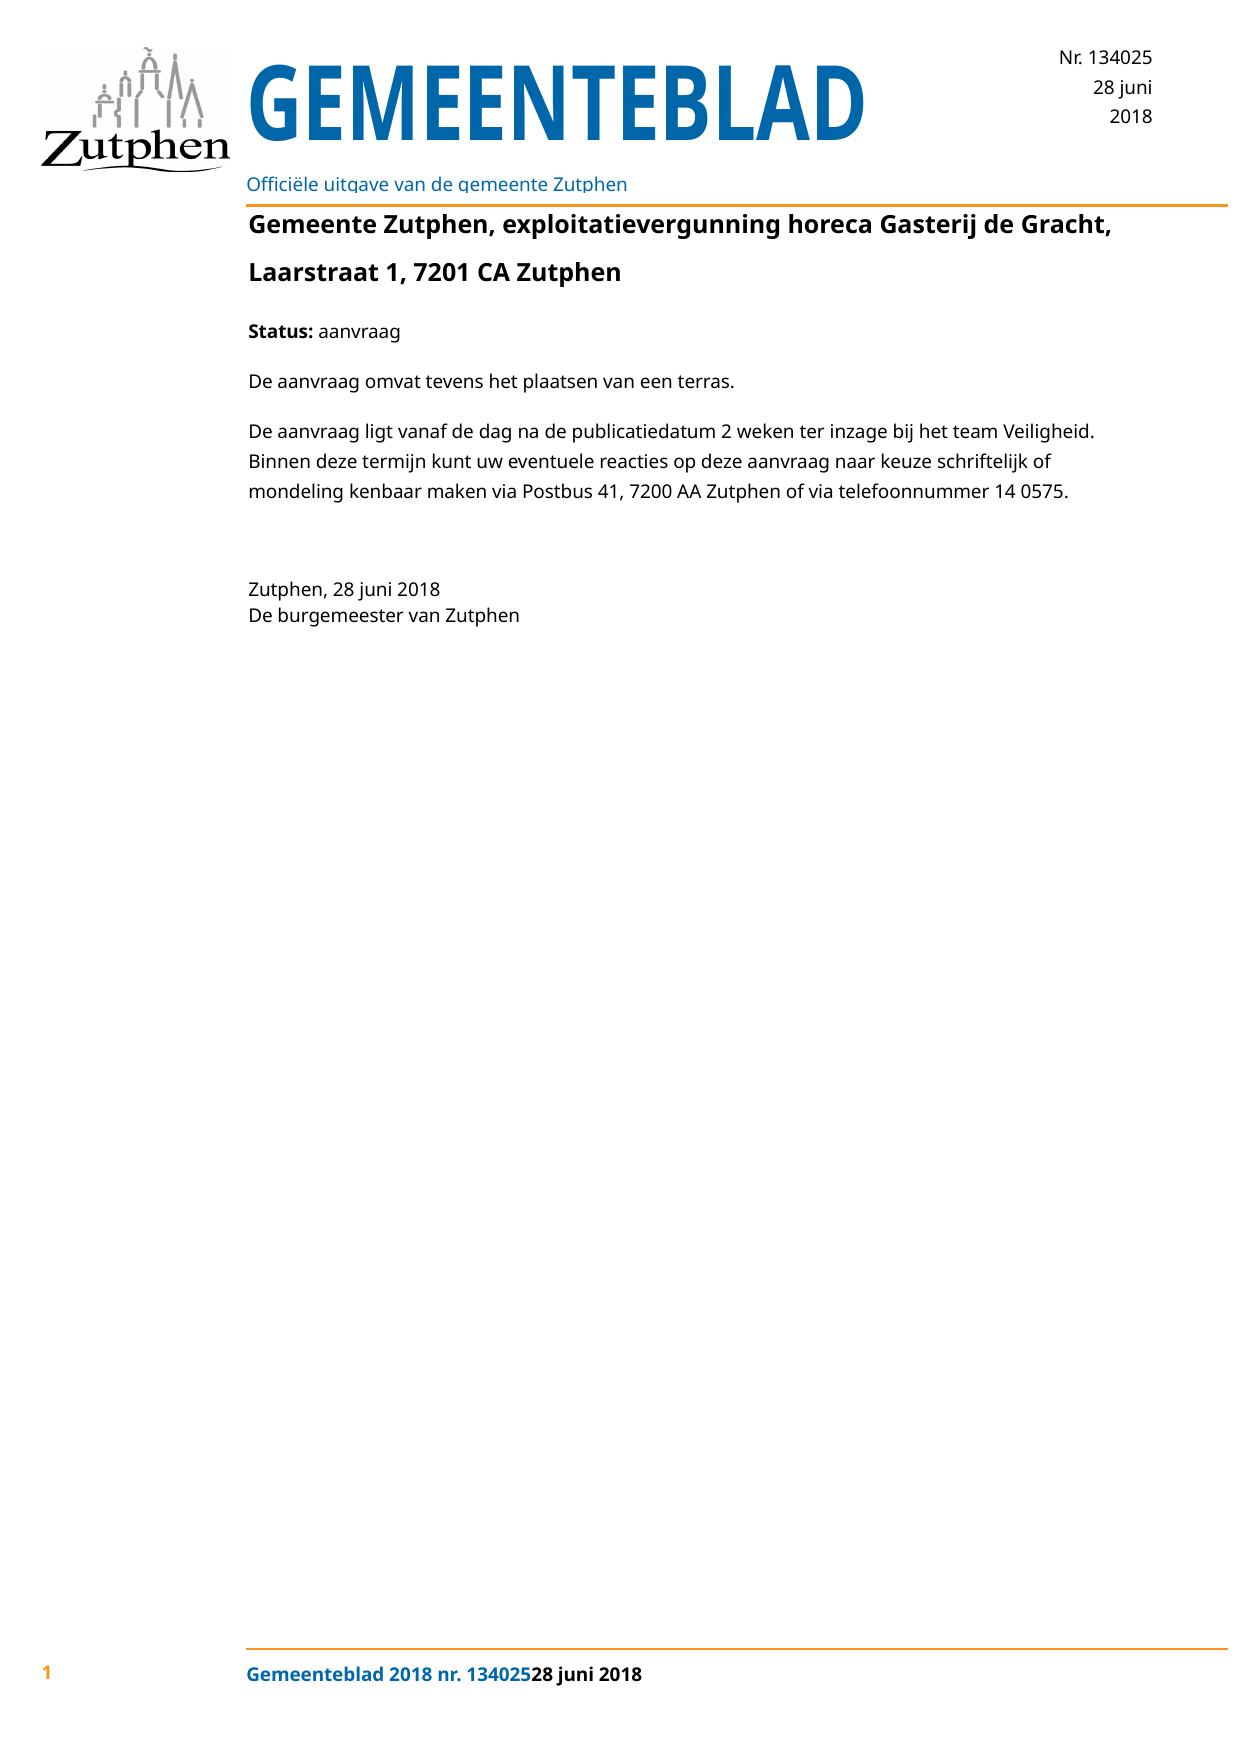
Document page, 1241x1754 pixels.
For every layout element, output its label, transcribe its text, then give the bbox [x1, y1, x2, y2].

picture [41, 47, 231, 172]
text De aanvraag omvat tevens het plaatsen van een terras. [248, 368, 1152, 394]
text Status: aanvraag [248, 318, 1152, 344]
text Zutphen, 28 juni 2018 [248, 576, 1152, 602]
text Gemeente Zutphen, exploitatievergunning horeca Gasterij de Gracht, Laarstraat 1, 7201 CA Zutphen [248, 207, 1152, 288]
text De aanvraag ligt vanaf de dag na de publicatiedatum 2 weken ter inzage bij het team Veiligheid. Binnen deze termijn kunt uw eventuele reacties op deze aanvraag naar keuze schriftelijk of mondeling kenbaar maken via Postbus 41, 7200 AA Zutphen of via telefoonnummer 14 0575. [248, 419, 1152, 504]
text De burgemeester van Zutphen [248, 602, 1152, 628]
